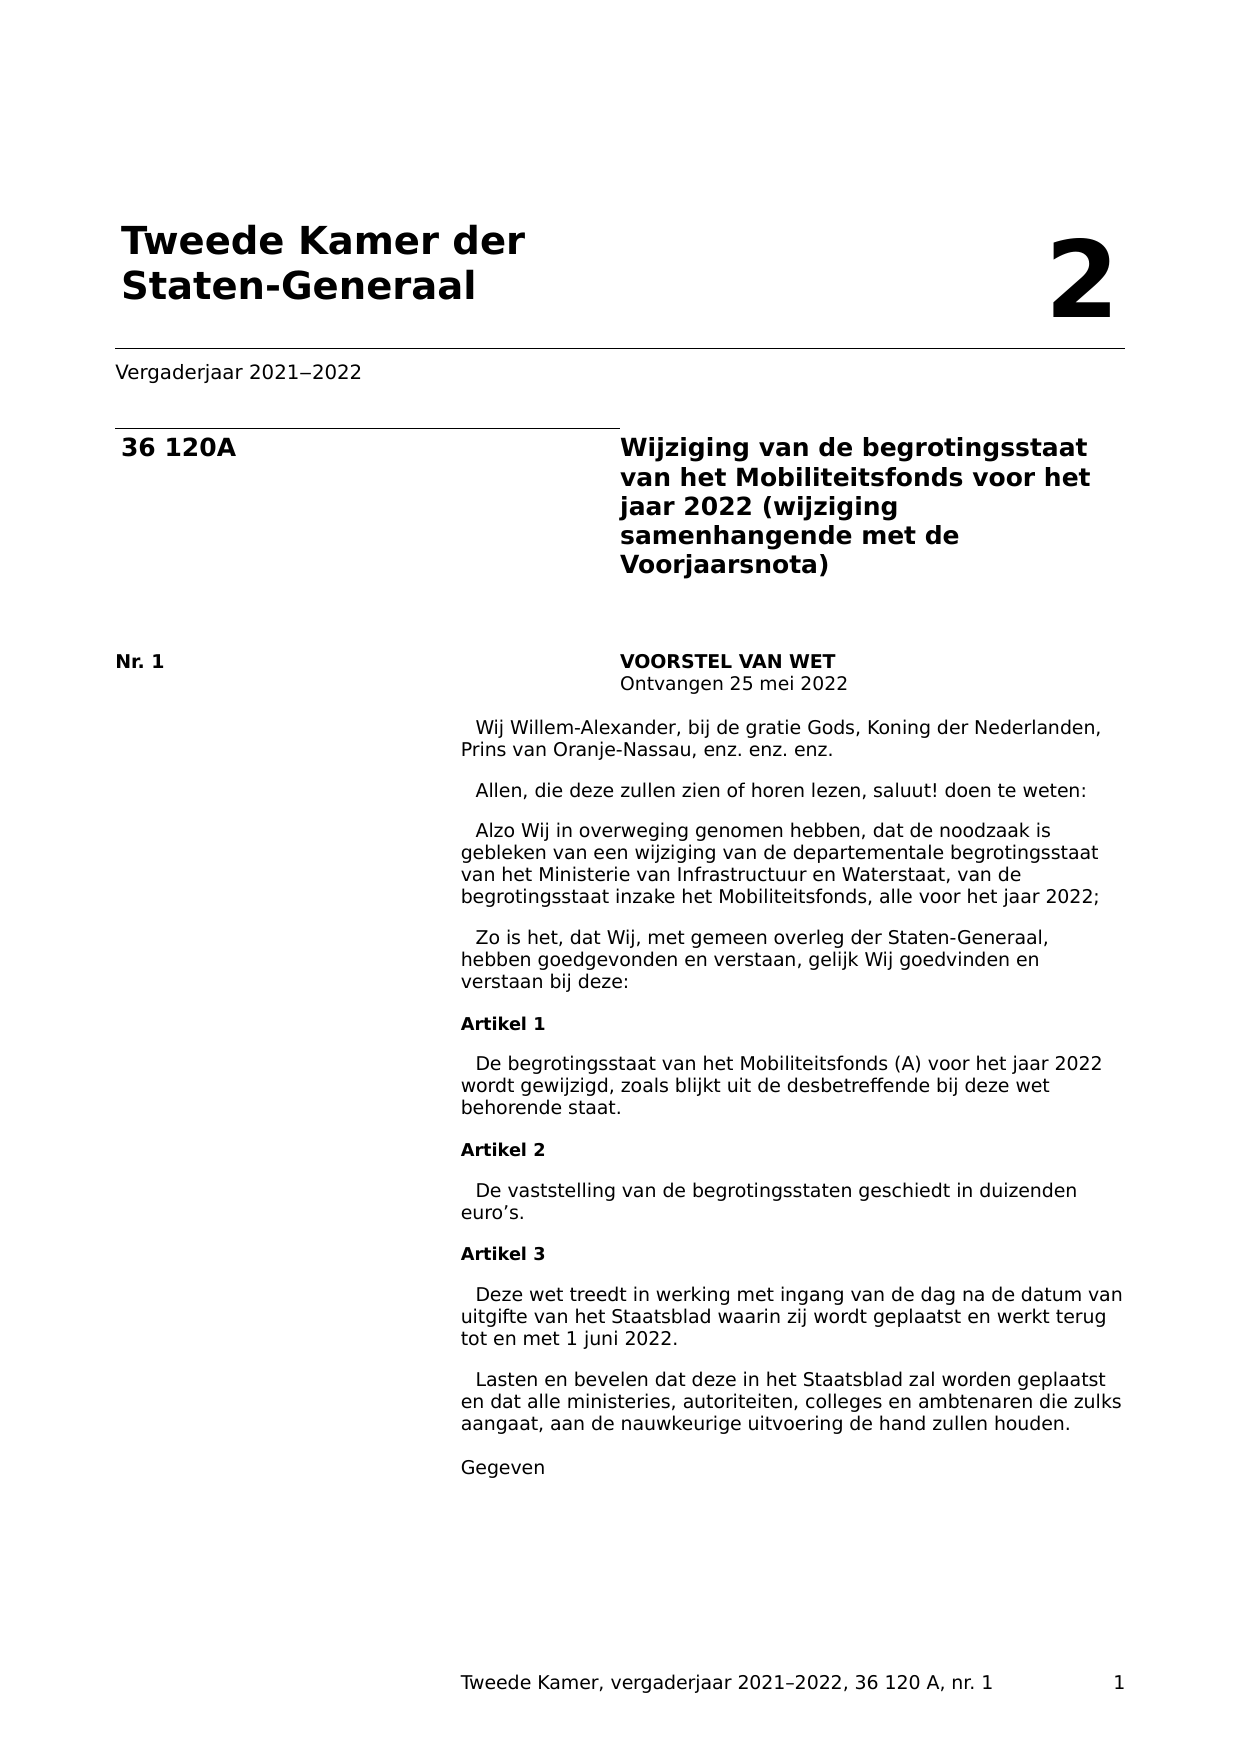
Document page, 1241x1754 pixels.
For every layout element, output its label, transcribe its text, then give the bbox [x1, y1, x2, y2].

text Lasten en bevelen dat deze in het Staatsblad zal worden geplaatst en dat alle ministeries, autoriteiten, colleges en ambtenaren die zulks aangaat, aan de nauwkeurige uitvoering de hand zullen houden. [461, 1369, 1125, 1435]
text Zo is het, dat Wij, met gemeen overleg der Staten-Generaal, hebben goedgevonden en verstaan, gelijk Wij goedvinden en verstaan bij deze: [461, 927, 1125, 993]
table_cell Vergaderjaar 2021‒2022 [115, 349, 1125, 384]
table_header 2 [620, 213, 1125, 348]
text Wij Willem-Alexander, bij de gratie Gods, Koning der Nederlanden, Prins van Oranje-Nassau, enz. enz. enz. [461, 717, 1125, 761]
text Allen, die deze zullen zien of horen lezen, saluut! doen te weten: [461, 779, 1125, 802]
title Artikel 2 [461, 1138, 1125, 1161]
title Artikel 1 [461, 1012, 1125, 1034]
table_header Wijziging van de begrotingsstaat van het Mobiliteitsfonds voor het jaar 2022 (wijziging samenhangende met de Voorjaarsnota) [620, 428, 1125, 585]
table_header Tweede Kamer der Staten-Generaal [115, 213, 620, 348]
text De vaststelling van de begrotingsstaten geschiedt in duizenden euro’s. [461, 1180, 1125, 1224]
table_header 36 120A [115, 429, 620, 585]
table_header Voorstel van Wet Ontvangen 25 mei 2022 [620, 651, 1125, 717]
text Alzo Wij in overweging genomen hebben, dat de noodzaak is gebleken van een wijziging van de departementale begrotingsstaat van het Ministerie van Infrastructuur en Waterstaat, van de begrotingsstaat inzake het Mobiliteitsfonds, alle voor het jaar 2022; [461, 820, 1125, 908]
text Gegeven [461, 1457, 1125, 1479]
title Artikel 3 [461, 1242, 1125, 1265]
text De begrotingsstaat van het Mobiliteitsfonds (A) voor het jaar 2022 wordt gewijzigd, zoals blijkt uit de desbetreffende bij deze wet behorende staat. [461, 1053, 1125, 1119]
table_header Nr. 1 [115, 651, 620, 717]
text Deze wet treedt in werking met ingang van de dag na de datum van uitgifte van het Staatsblad waarin zij wordt geplaatst en werkt terug tot en met 1 juni 2022. [461, 1284, 1125, 1350]
